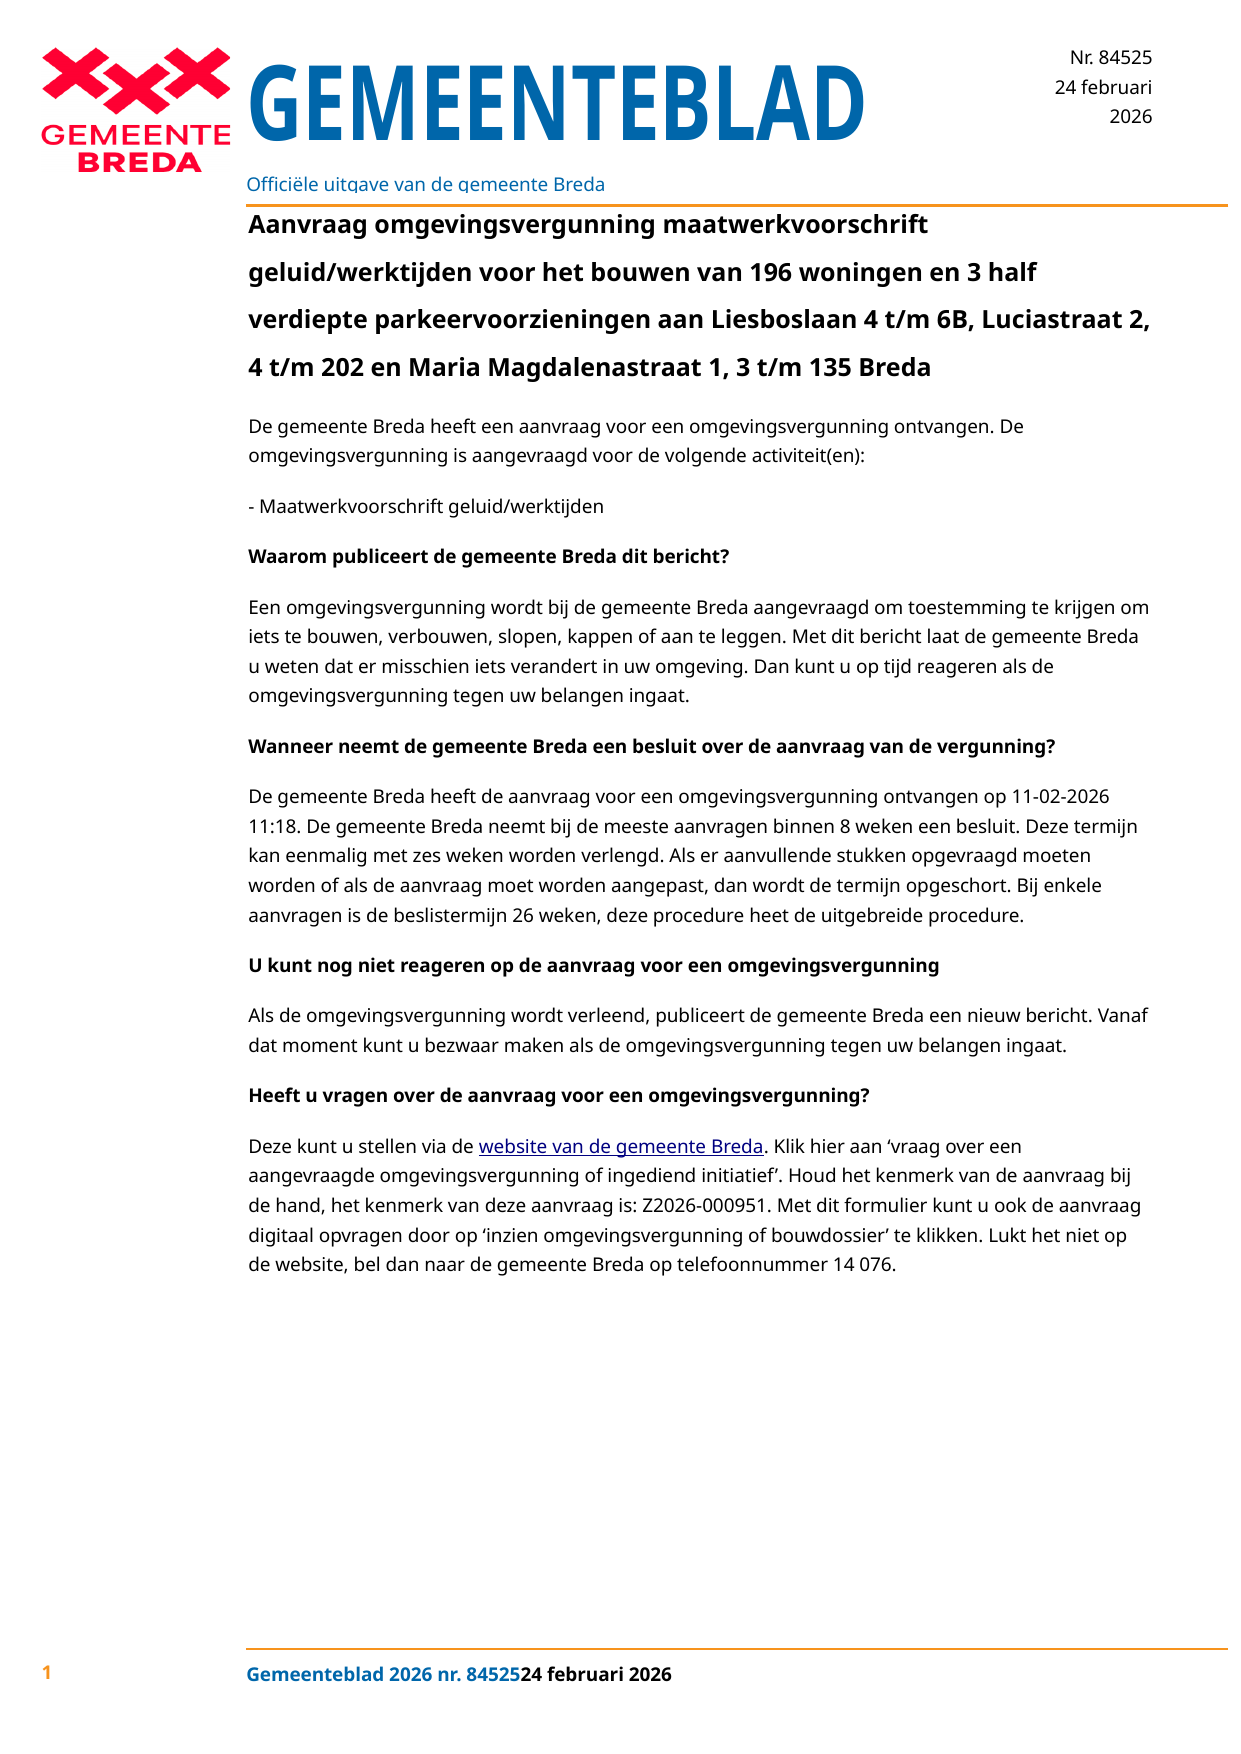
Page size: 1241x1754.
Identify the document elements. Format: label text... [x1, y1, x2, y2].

text Een omgevingsvergunning wordt bij de gemeente Breda aangevraagd om toestemming te krijgen om iets te bouwen, verbouwen, slopen, kappen of aan te leggen. Met dit bericht laat de gemeente Breda u weten dat er misschien iets verandert in uw omgeving. Dan kunt u op tijd reageren als de omgevingsvergunning tegen uw belangen ingaat. [248, 594, 1152, 708]
text Waarom publiceert de gemeente Breda dit bericht? [248, 543, 1152, 569]
text Als de omgevingsvergunning wordt verleend, publiceert de gemeente Breda een nieuw bericht. Vanaf dat moment kunt u bezwaar maken als de omgevingsvergunning tegen uw belangen ingaat. [248, 1003, 1152, 1058]
text Aanvraag omgevingsvergunning maatwerkvoorschrift geluid/werktijden voor het bouwen van 196 woningen en 3 half verdiepte parkeervoorzieningen aan Liesboslaan 4 t/m 6B, Luciastraat 2, 4 t/m 202 en Maria Magdalenastraat 1, 3 t/m 135 Breda [248, 207, 1152, 384]
text Deze kunt u stellen via de website van de gemeente Breda. Klik hier aan ‘vraag over een aangevraagde omgevingsvergunning of ingediend initiatief’. Houd het kenmerk van de aanvraag bij de hand, het kenmerk van deze aanvraag is: Z2026-000951. Met dit formulier kunt u ook de aanvraag digitaal opvragen door op ‘inzien omgevingsvergunning of bouwdossier’ te klikken. Lukt het niet op de website, bel dan naar de gemeente Breda op telefoonnummer 14 076. [248, 1133, 1152, 1277]
text De gemeente Breda heeft de aanvraag voor een omgevingsvergunning ontvangen op 11-02-2026 11:18. De gemeente Breda neemt bij de meeste aanvragen binnen 8 weken een besluit. Deze termijn kan eenmalig met zes weken worden verlengd. Als er aanvullende stukken opgevraagd moeten worden of als de aanvraag moet worden aangepast, dan wordt de termijn opgeschort. Bij enkele aanvragen is de beslistermijn 26 weken, deze procedure heet de uitgebreide procedure. [248, 783, 1152, 928]
text Heeft u vragen over de aanvraag voor een omgevingsvergunning? [248, 1083, 1152, 1108]
picture [41, 47, 231, 172]
text U kunt nog niet reageren op de aanvraag voor een omgevingsvergunning [248, 952, 1152, 978]
text - Maatwerkvoorschrift geluid/werktijden [248, 493, 1152, 519]
text De gemeente Breda heeft een aanvraag voor een omgevingsvergunning ontvangen. De omgevingsvergunning is aangevraagd voor de volgende activiteit(en): [248, 413, 1152, 468]
text Wanneer neemt de gemeente Breda een besluit over de aanvraag van de vergunning? [248, 733, 1152, 759]
